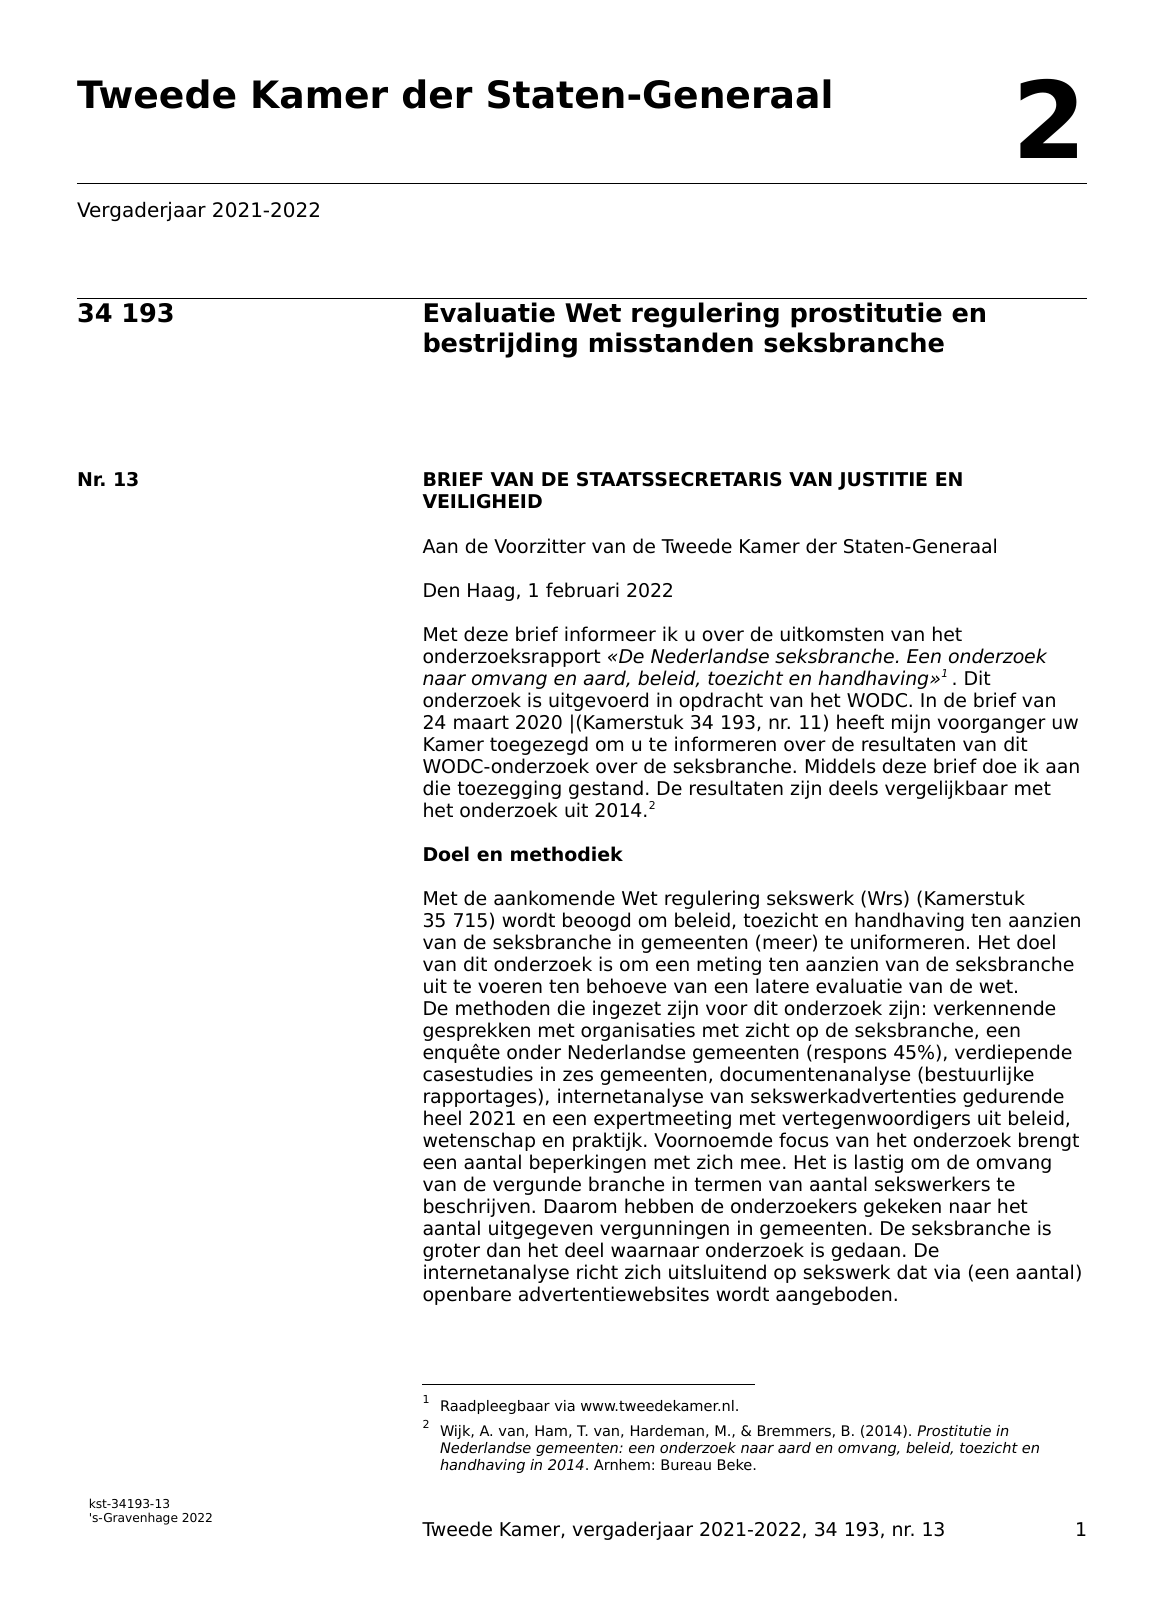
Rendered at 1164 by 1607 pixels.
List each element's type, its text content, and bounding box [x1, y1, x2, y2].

text Den Haag, 1 februari 2022 [422, 580, 1087, 602]
subtitle Nr. 13 BRIEF VAN DE STAATSSECRETARIS VAN JUSTITIE EN VEILIGHEID [77, 469, 1087, 513]
table_cell Vergaderjaar 2021-2022 [77, 184, 1087, 298]
text Wijk, A. van, Ham, T. van, Hardeman, M., & Bremmers, B. (2014). Prostitutie in Nederlandse gemeenten: een onderzoek naar aard en omvang, beleid, toezicht en handhaving in 2014. Arnhem: Bureau Beke. [422, 1418, 1087, 1474]
text De methoden die ingezet zijn voor dit onderzoek zijn: verkennende gesprekken met organisaties met zicht op de seksbranche, een enquête onder Nederlandse gemeenten (respons 45%), verdiepende casestudies in zes gemeenten, documentenanalyse (bestuurlijke rapportages), internetanalyse van sekswerkadvertenties gedurende heel 2021 en een expertmeeting met vertegenwoordigers uit beleid, wetenschap en praktijk. Voornoemde focus van het onderzoek brengt een aantal beperkingen met zich mee. Het is lastig om de omvang van de vergunde branche in termen van aantal sekswerkers te beschrijven. Daarom hebben de onderzoekers gekeken naar het aantal uitgegeven vergunningen in gemeenten. De seksbranche is groter dan het deel waarnaar onderzoek is gedaan. De internetanalyse richt zich uitsluitend op sekswerk dat via (een aantal) openbare advertentiewebsites wordt aangeboden. [422, 998, 1087, 1306]
subtitle Doel en methodiek [422, 844, 1087, 866]
text Met de aankomende Wet regulering sekswerk (Wrs) (Kamerstuk 35 715) wordt beoogd om beleid, toezicht en handhaving ten aanzien van de seksbranche in gemeenten (meer) te uniformeren. Het doel van dit onderzoek is om een meting ten aanzien van de seksbranche uit te voeren ten behoeve van een latere evaluatie van de wet. [422, 888, 1087, 998]
subtitle 34 193 Evaluatie Wet regulering prostitutie en bestrijding misstanden seksbranche [77, 299, 1087, 358]
table_header 2 [886, 59, 1087, 183]
text Met deze brief informeer ik u over de uitkomsten van het onderzoeksrapport «De Nederlandse seksbranche. Een onderzoek naar omvang en aard, beleid, toezicht en handhaving». Dit onderzoek is uitgevoerd in opdracht van het WODC. In de brief van 24 maart 2020 |(Kamerstuk 34 193, nr. 11) heeft mijn voorganger uw Kamer toegezegd om u te informeren over de resultaten van dit WODC-onderzoek over de seksbranche. Middels deze brief doe ik aan die toezegging gestand. De resultaten zijn deels vergelijkbaar met het onderzoek uit 2014. [422, 624, 1087, 822]
text Raadpleegbaar via www.tweedekamer.nl. [422, 1393, 1087, 1416]
text Aan de Voorzitter van de Tweede Kamer der Staten-Generaal [422, 536, 1087, 557]
text kst-34193-13 [88, 1497, 323, 1511]
table_header Tweede Kamer der Staten-Generaal [77, 59, 886, 183]
text 's-Gravenhage 2022 [88, 1511, 323, 1525]
